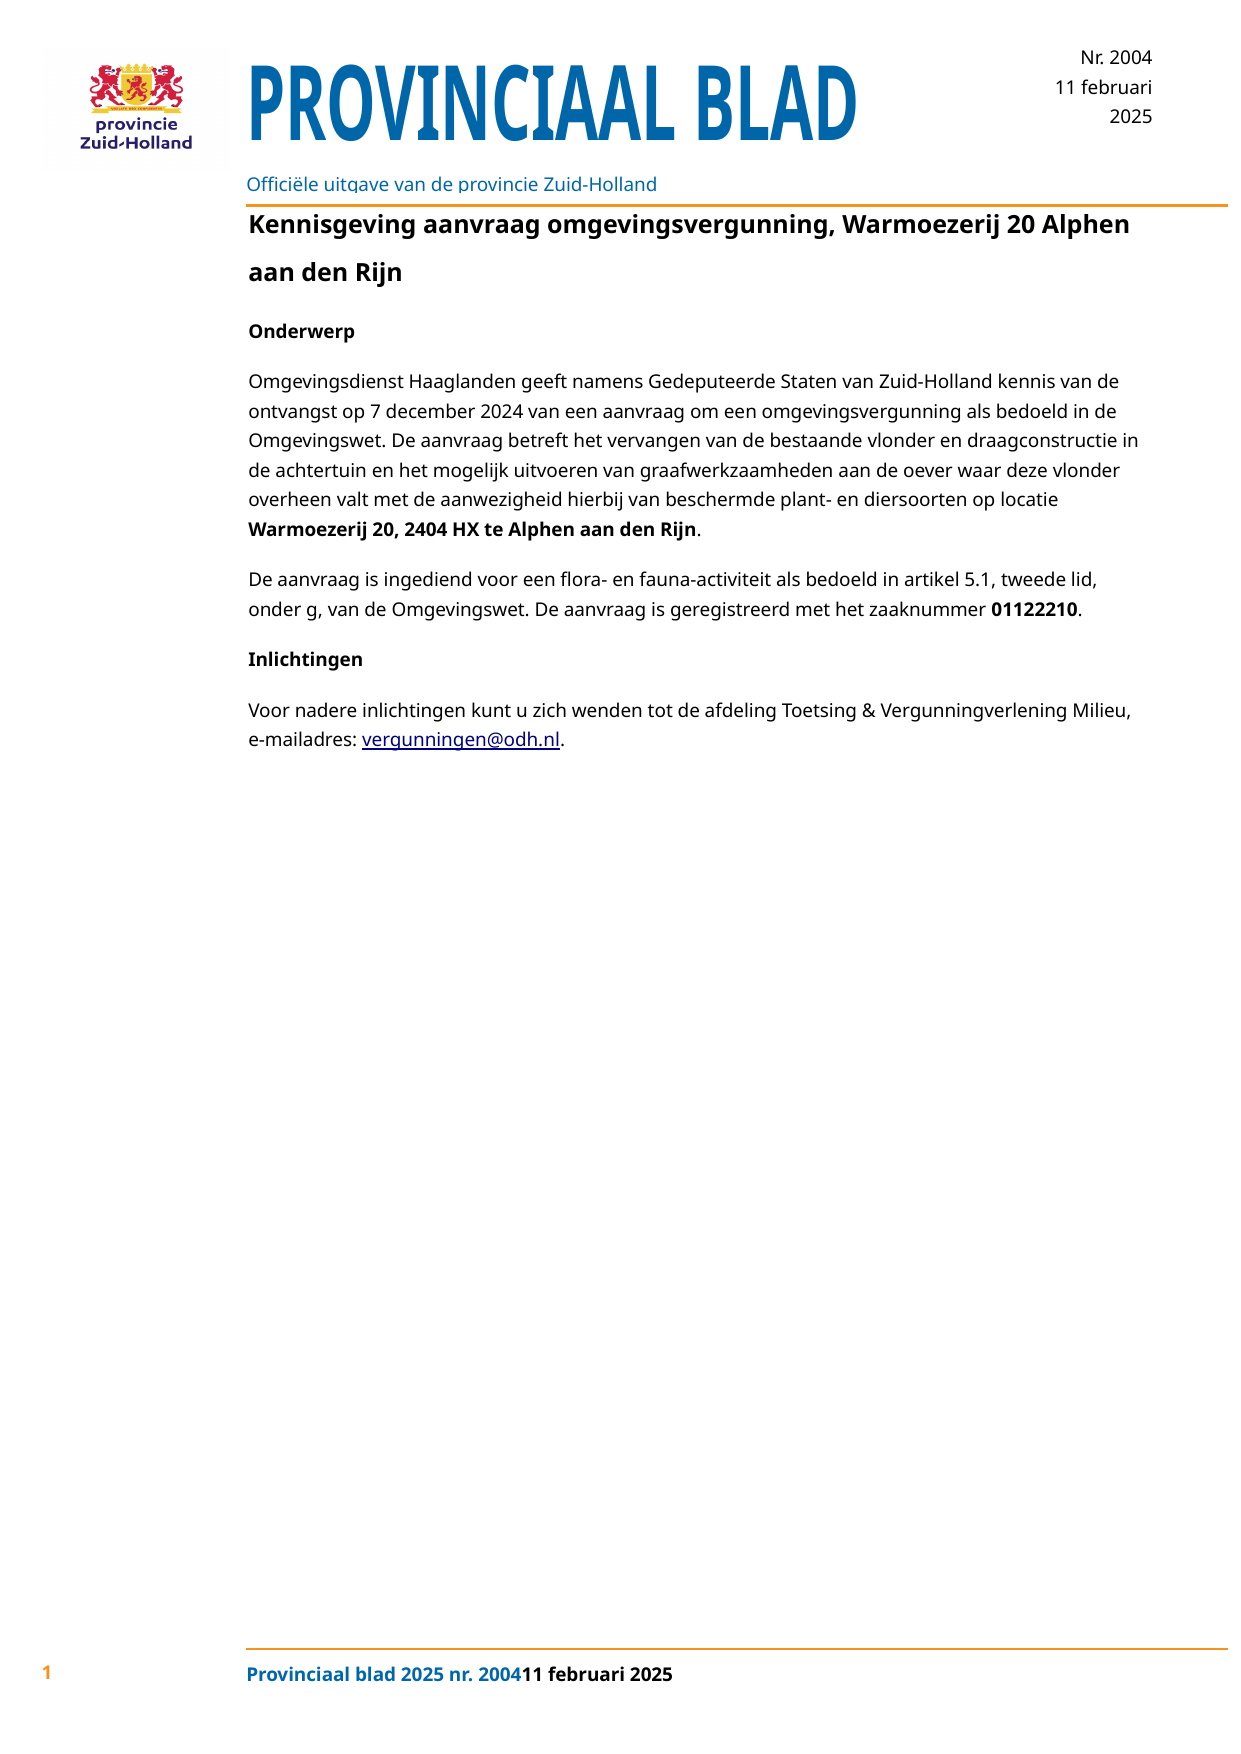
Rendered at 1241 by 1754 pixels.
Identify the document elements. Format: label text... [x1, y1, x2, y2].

text Voor nadere inlichtingen kunt u zich wenden tot de afdeling Toetsing & Vergunningverlening Milieu, e-mailadres: vergunningen@odh.nl. [248, 697, 1152, 752]
text Kennisgeving aanvraag omgevingsvergunning, Warmoezerij 20 Alphen aan den Rijn [248, 207, 1152, 288]
text Onderwerp [248, 318, 1152, 344]
text De aanvraag is ingediend voor een flora- en fauna-activiteit als bedoeld in artikel 5.1, tweede lid, onder g, van de Omgevingswet. De aanvraag is geregistreerd met het zaaknummer 01122210. [248, 567, 1152, 622]
picture [41, 47, 231, 172]
text Inlichtingen [248, 647, 1152, 672]
text Omgevingsdienst Haaglanden geeft namens Gedeputeerde Staten van Zuid-Holland kennis van de ontvangst op 7 december 2024 van een aanvraag om een omgevingsvergunning als bedoeld in de Omgevingswet. De aanvraag betreft het vervangen van de bestaande vlonder en draagconstructie in de achtertuin en het mogelijk uitvoeren van graafwerkzaamheden aan de oever waar deze vlonder overheen valt met de aanwezigheid hierbij van beschermde plant- en diersoorten op locatie Warmoezerij 20, 2404 HX te Alphen aan den Rijn. [248, 368, 1152, 542]
